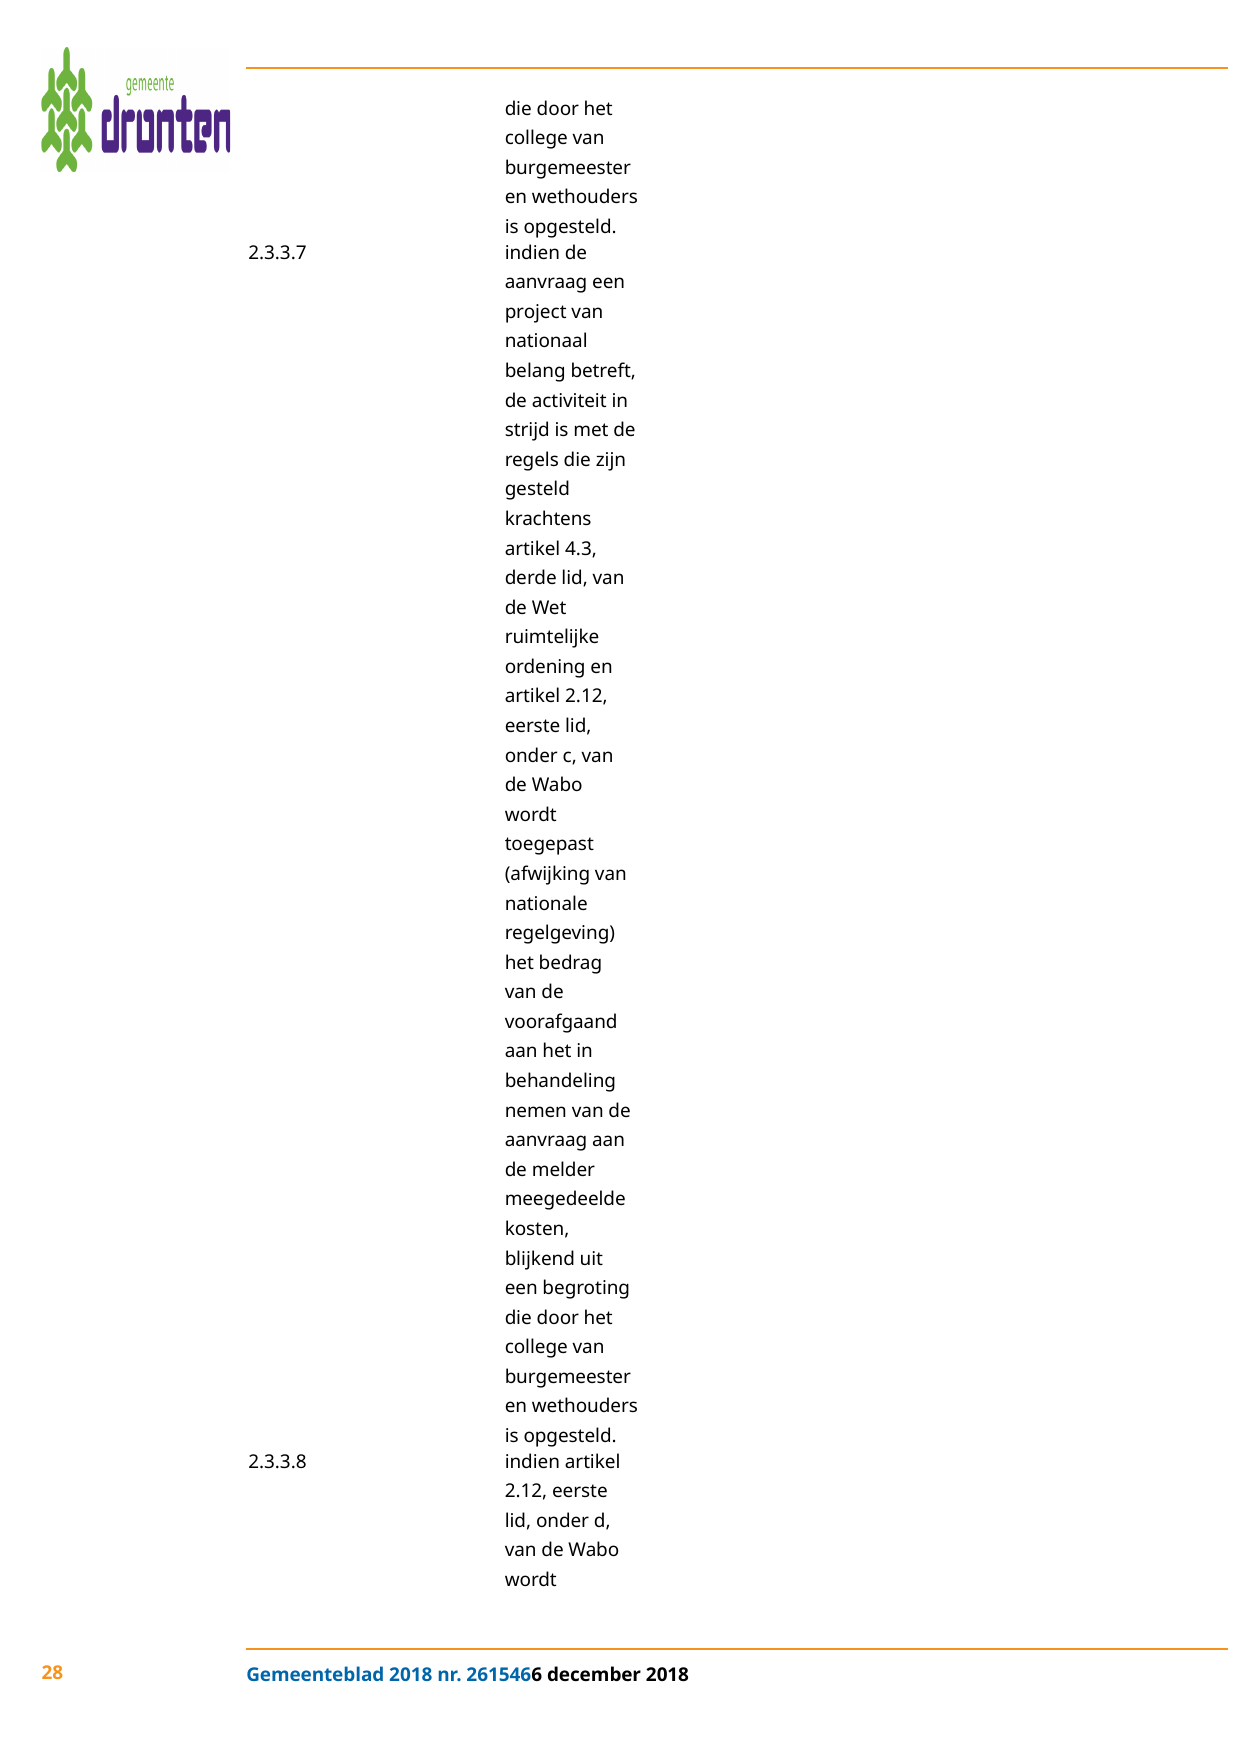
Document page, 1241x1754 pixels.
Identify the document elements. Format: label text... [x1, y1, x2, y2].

table_cell 2.3.3.8 [248, 1448, 504, 1592]
table_cell 2.3.3.7 [248, 239, 504, 1448]
table_cell [639, 1448, 895, 1592]
table_cell [248, 95, 504, 239]
table_cell [639, 239, 895, 1448]
table_cell [895, 95, 1152, 239]
table_cell [895, 239, 1152, 1448]
table_cell die door het college van burgemeester en wethouders is opgesteld. [505, 95, 638, 239]
table_cell indien artikel 2.12, eerste lid, onder d, van de Wabo wordt [505, 1448, 638, 1592]
table_cell indien de aanvraag een project van nationaal belang betreft, de activiteit in strijd is met de regels die zijn gesteld krachtens artikel 4.3, derde lid, van de Wet ruimtelijke ordening en artikel 2.12, eerste lid, onder c, van de Wabo wordt toegepast (afwijking van nationale regelgeving) het bedrag van de voorafgaand aan het in behandeling nemen van de aanvraag aan de melder meegedeelde kosten, blijkend uit een begroting die door het college van burgemeester en wethouders is opgesteld. [505, 239, 638, 1448]
table_cell [639, 95, 895, 239]
picture [41, 47, 231, 172]
table_cell [895, 1448, 1152, 1592]
